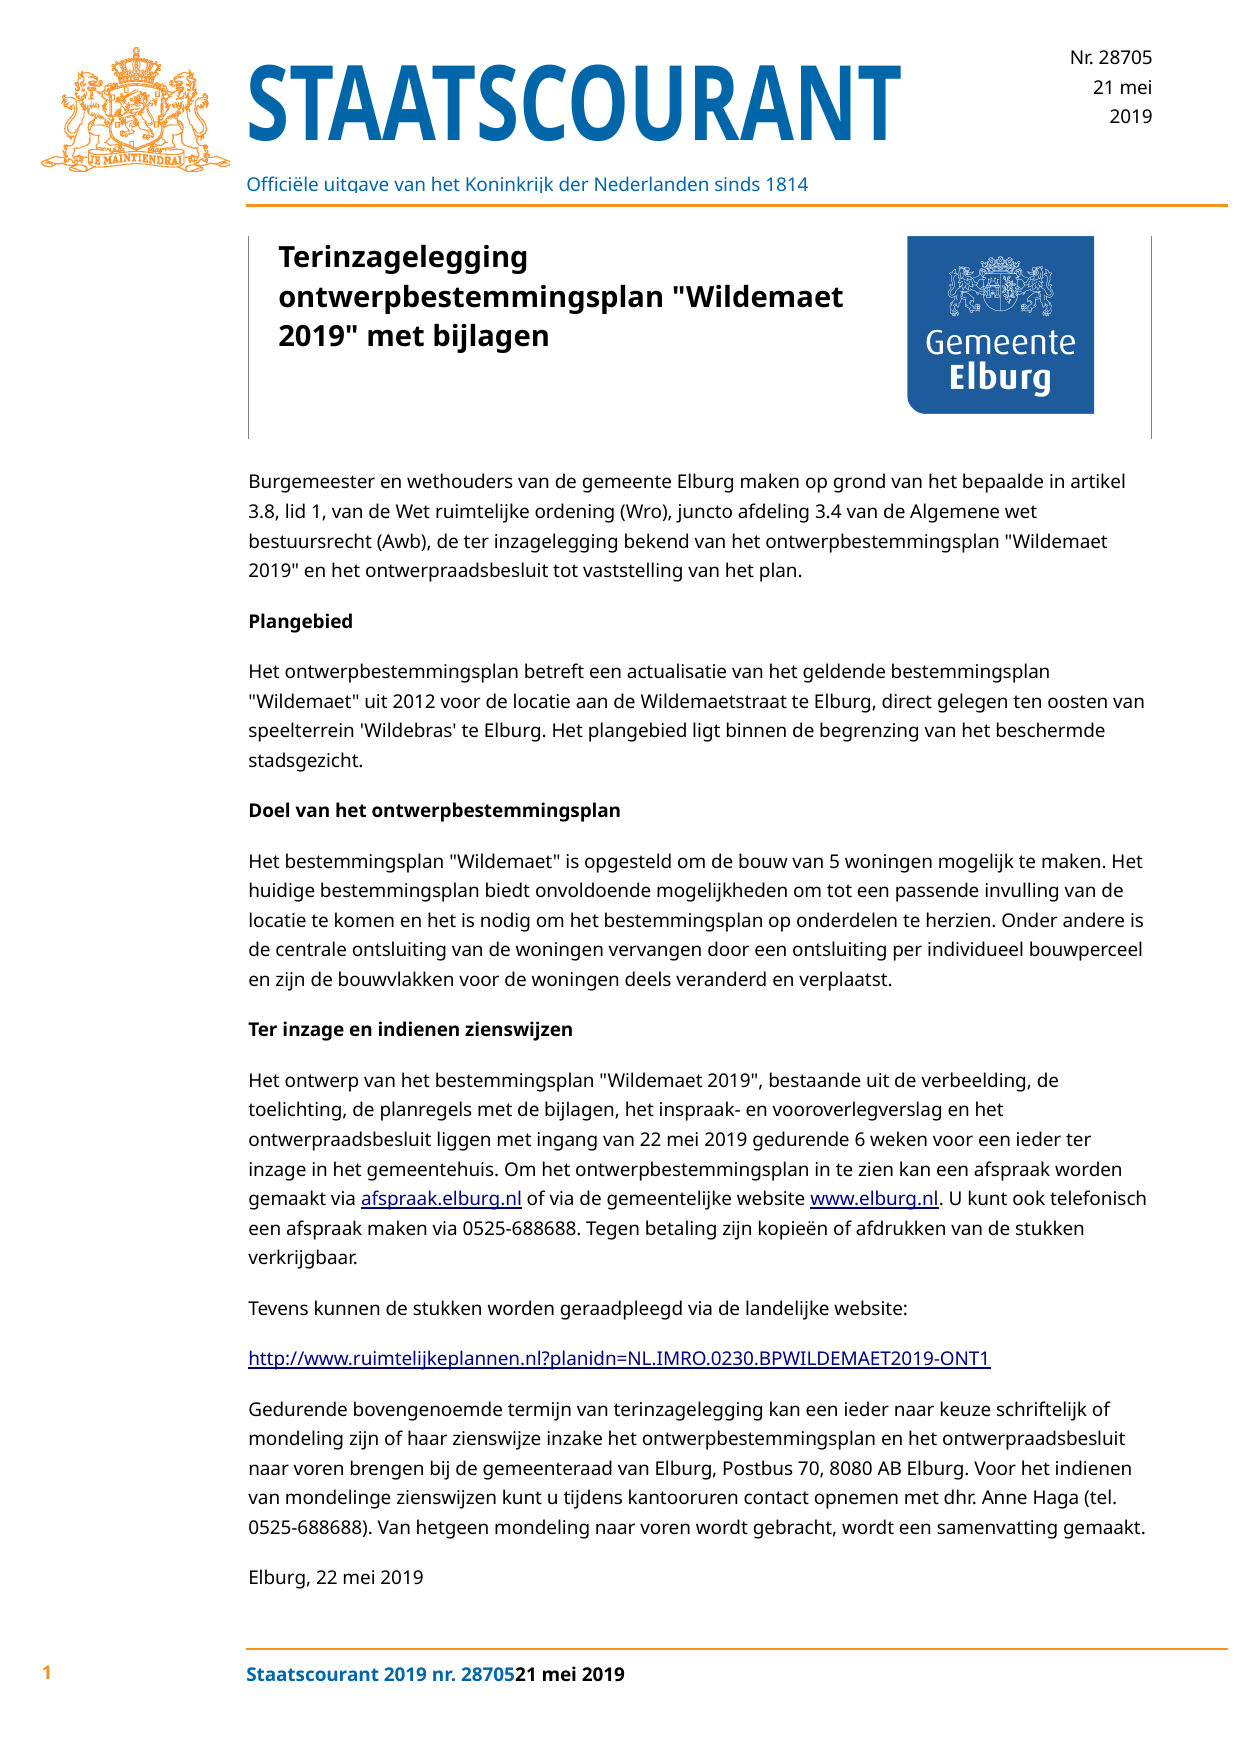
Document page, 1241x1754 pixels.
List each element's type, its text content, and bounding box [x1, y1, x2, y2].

text Het ontwerp van het bestemmingsplan "Wildemaet 2019", bestaande uit de verbeelding, de toelichting, de planregels met de bijlagen, het inspraak- en vooroverlegverslag en het ontwerpraadsbesluit liggen met ingang van 22 mei 2019 gedurende 6 weken voor een ieder ter inzage in het gemeentehuis. Om het ontwerpbestemmingsplan in te zien kan een afspraak worden gemaakt via afspraak.elburg.nl of via de gemeentelijke website www.elburg.nl. U kunt ook telefonisch een afspraak maken via 0525-688688. Tegen betaling zijn kopieën of afdrukken van de stukken verkrijgbaar. [248, 1067, 1152, 1270]
text Doel van het ontwerpbestemmingsplan [248, 797, 1152, 823]
text Burgemeester en wethouders van de gemeente Elburg maken op grond van het bepaalde in artikel 3.8, lid 1, van de Wet ruimtelijke ordening (Wro), juncto afdeling 3.4 van de Algemene wet bestuursrecht (Awb), de ter inzagelegging bekend van het ontwerpbestemmingsplan "Wildemaet 2019" en het ontwerpraadsbesluit tot vaststelling van het plan. [248, 469, 1152, 583]
picture [41, 47, 231, 172]
picture [907, 236, 1095, 414]
text Plangebied [248, 608, 1152, 633]
text http://www.ruimtelijkeplannen.nl?planidn=NL.IMRO.0230.BPWILDEMAET2019-ONT1 [248, 1345, 1152, 1371]
text Ter inzage en indienen zienswijzen [248, 1017, 1152, 1042]
table_header [850, 414, 1151, 439]
table_header [850, 236, 907, 413]
table_header [1095, 236, 1151, 413]
text Het ontwerpbestemmingsplan betreft een actualisatie van het geldende bestemmingsplan "Wildemaet" uit 2012 voor de locatie aan de Wildemaetstraat te Elburg, direct gelegen ten oosten van speelterrein 'Wildebras' te Elburg. Het plangebied ligt binnen de begrenzing van het beschermde stadsgezicht. [248, 658, 1152, 773]
table_header Terinzagelegging ontwerpbestemmingsplan "Wildemaet 2019" met bijlagen [249, 236, 850, 439]
text Elburg, 22 mei 2019 [248, 1564, 1152, 1590]
text Gedurende bovengenoemde termijn van terinzagelegging kan een ieder naar keuze schriftelijk of mondeling zijn of haar zienswijze inzake het ontwerpbestemmingsplan en het ontwerpraadsbesluit naar voren brengen bij de gemeenteraad van Elburg, Postbus 70, 8080 AB Elburg. Voor het indienen van mondelinge zienswijzen kunt u tijdens kantooruren contact opnemen met dhr. Anne Haga (tel. 0525-688688). Van hetgeen mondeling naar voren wordt gebracht, wordt een samenvatting gemaakt. [248, 1396, 1152, 1540]
text Het bestemmingsplan "Wildemaet" is opgesteld om de bouw van 5 woningen mogelijk te maken. Het huidige bestemmingsplan biedt onvoldoende mogelijkheden om tot een passende invulling van de locatie te komen en het is nodig om het bestemmingsplan op onderdelen te herzien. Onder andere is de centrale ontsluiting van de woningen vervangen door een ontsluiting per individueel bouwperceel en zijn de bouwvlakken voor de woningen deels veranderd en verplaatst. [248, 848, 1152, 992]
text Tevens kunnen de stukken worden geraadpleegd via de landelijke website: [248, 1295, 1152, 1321]
